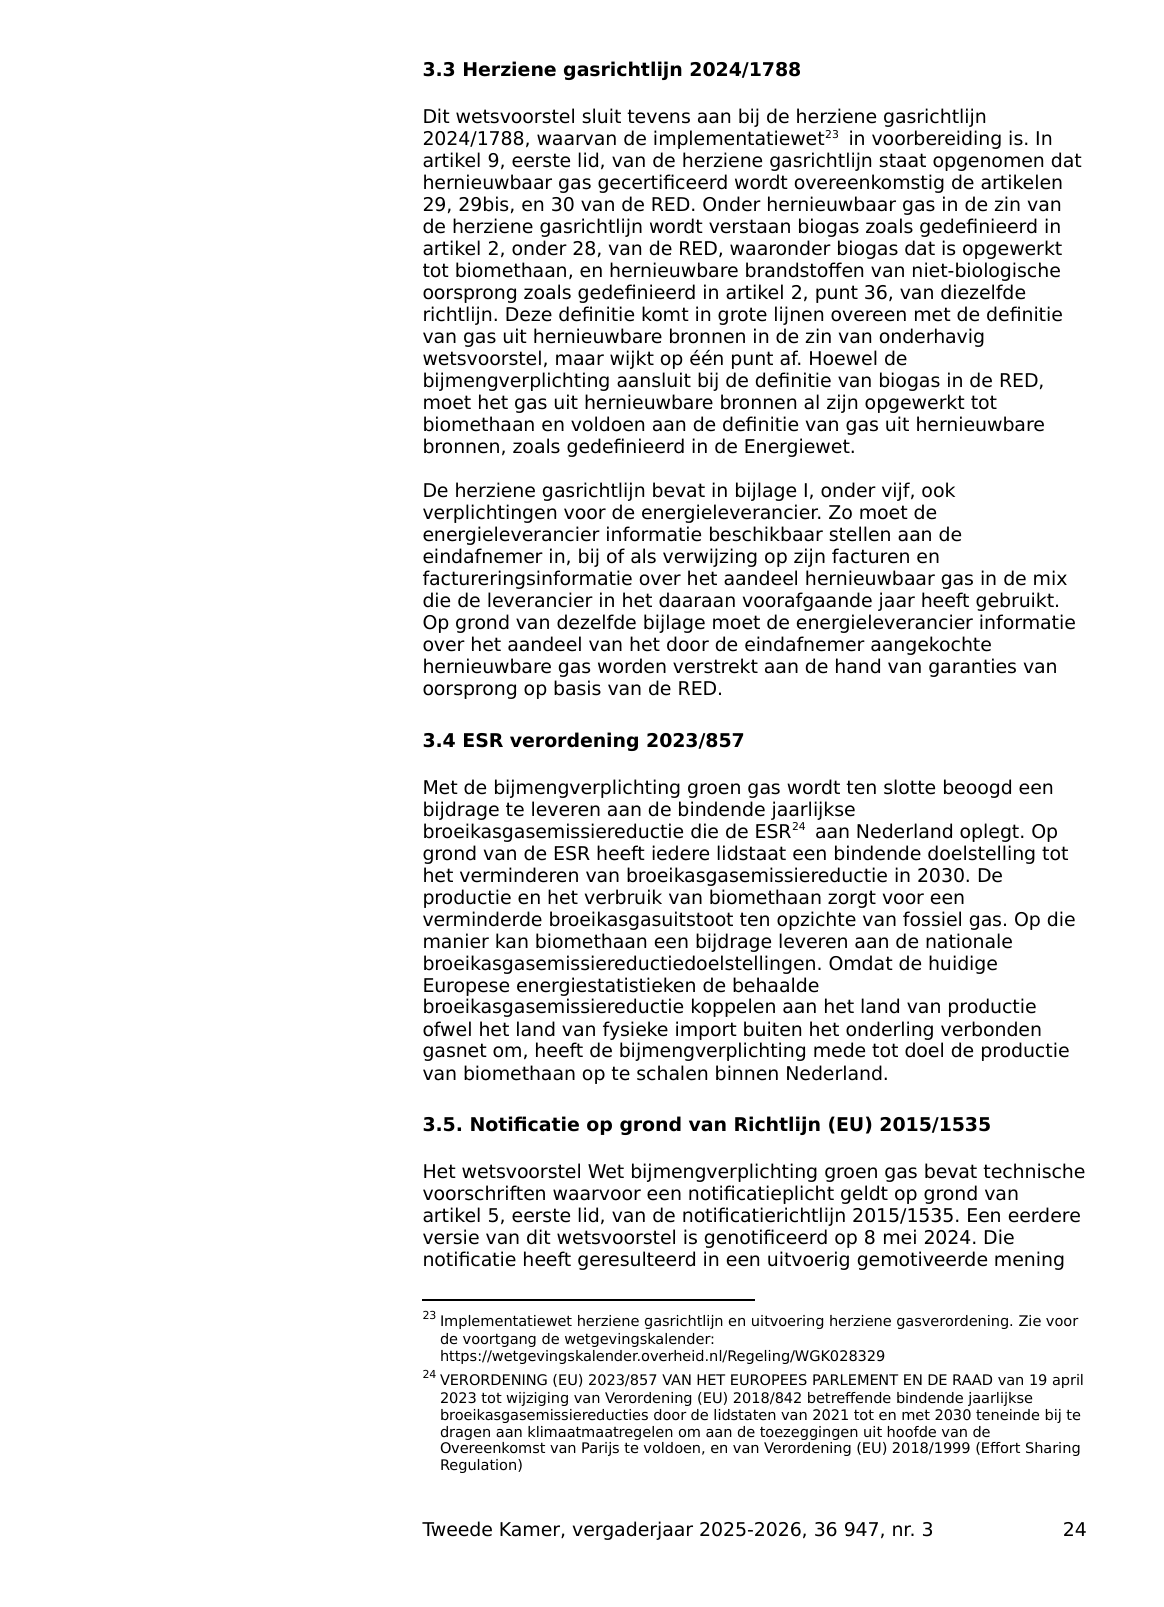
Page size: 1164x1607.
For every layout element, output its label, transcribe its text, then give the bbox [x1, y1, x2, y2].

subtitle 3.3 Herziene gasrichtlijn 2024/1788 [422, 59, 1087, 81]
text Het wetsvoorstel Wet bijmengverplichting groen gas bevat technische voorschriften waarvoor een notificatieplicht geldt op grond van artikel 5, eerste lid, van de notificatierichtlijn 2015/1535. Een eerdere versie van dit wetsvoorstel is genotificeerd op 8 mei 2024. Die notificatie heeft geresulteerd in een uitvoerig gemotiveerde mening [422, 1161, 1087, 1271]
subtitle 3.4 ESR verordening 2023/857 [422, 730, 1087, 752]
subtitle 3.5. Notificatie op grond van Richtlijn (EU) 2015/1535 [422, 1114, 1087, 1136]
text Met de bijmengverplichting groen gas wordt ten slotte beoogd een bijdrage te leveren aan de bindende jaarlijkse broeikasgasemissiereductie die de ESR aan Nederland oplegt. Op grond van de ESR heeft iedere lidstaat een bindende doelstelling tot het verminderen van broeikasgasemissiereductie in 2030. De productie en het verbruik van biomethaan zorgt voor een verminderde broeikasgasuitstoot ten opzichte van fossiel gas. Op die manier kan biomethaan een bijdrage leveren aan de nationale broeikasgasemissiereductiedoelstellingen. Omdat de huidige Europese energiestatistieken de behaalde broeikasgasemissiereductie koppelen aan het land van productie ofwel het land van fysieke import buiten het onderling verbonden gasnet om, heeft de bijmengverplichting mede tot doel de productie van biomethaan op te schalen binnen Nederland. [422, 777, 1087, 1084]
text VERORDENING (EU) 2023/857 VAN HET EUROPEES PARLEMENT EN DE RAAD van 19 april 2023 tot wijziging van Verordening (EU) 2018/842 betreffende bindende jaarlijkse broeikasgasemissiereducties door de lidstaten van 2021 tot en met 2030 teneinde bij te dragen aan klimaatmaatregelen om aan de toezeggingen uit hoofde van de Overeenkomst van Parijs te voldoen, en van Verordening (EU) 2018/1999 (Effort Sharing Regulation) [422, 1368, 1087, 1474]
text Dit wetsvoorstel sluit tevens aan bij de herziene gasrichtlijn 2024/1788, waarvan de implementatiewet in voorbereiding is. In artikel 9, eerste lid, van de herziene gasrichtlijn staat opgenomen dat hernieuwbaar gas gecertificeerd wordt overeenkomstig de artikelen 29, 29bis, en 30 van de RED. Onder hernieuwbaar gas in de zin van de herziene gasrichtlijn wordt verstaan biogas zoals gedefinieerd in artikel 2, onder 28, van de RED, waaronder biogas dat is opgewerkt tot biomethaan, en hernieuwbare brandstoffen van niet-biologische oorsprong zoals gedefinieerd in artikel 2, punt 36, van diezelfde richtlijn. Deze definitie komt in grote lijnen overeen met de definitie van gas uit hernieuwbare bronnen in de zin van onderhavig wetsvoorstel, maar wijkt op één punt af. Hoewel de bijmengverplichting aansluit bij de definitie van biogas in de RED, moet het gas uit hernieuwbare bronnen al zijn opgewerkt tot biomethaan en voldoen aan de definitie van gas uit hernieuwbare bronnen, zoals gedefinieerd in de Energiewet. [422, 106, 1087, 458]
text Implementatiewet herziene gasrichtlijn en uitvoering herziene gasverordening. Zie voor de voortgang de wetgevingskalender: https://wetgevingskalender.overheid.nl/Regeling/WGK028329 [422, 1309, 1087, 1365]
text De herziene gasrichtlijn bevat in bijlage I, onder vijf, ook verplichtingen voor de energieleverancier. Zo moet de energieleverancier informatie beschikbaar stellen aan de eindafnemer in, bij of als verwijzing op zijn facturen en factureringsinformatie over het aandeel hernieuwbaar gas in de mix die de leverancier in het daaraan voorafgaande jaar heeft gebruikt. Op grond van dezelfde bijlage moet de energieleverancier informatie over het aandeel van het door de eindafnemer aangekochte hernieuwbare gas worden verstrekt aan de hand van garanties van oorsprong op basis van de RED. [422, 480, 1087, 700]
